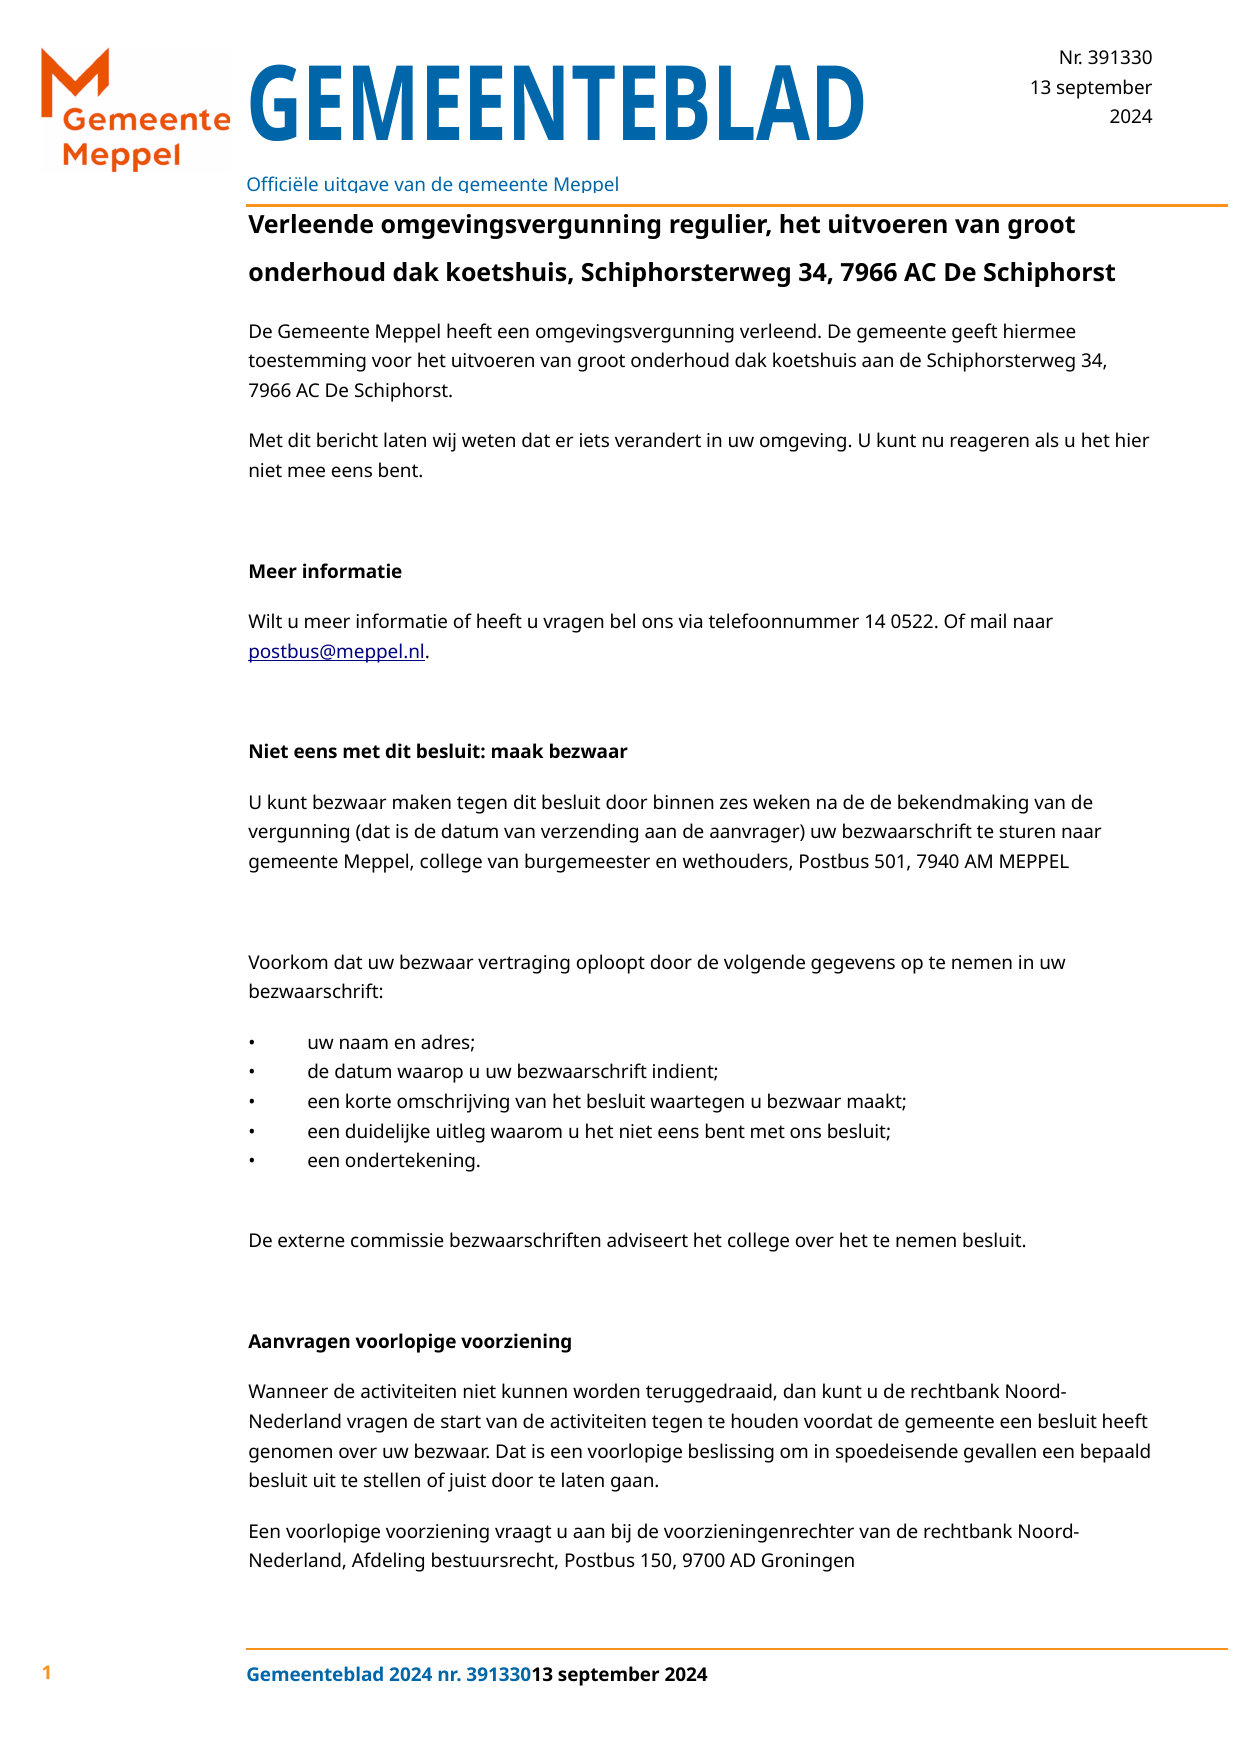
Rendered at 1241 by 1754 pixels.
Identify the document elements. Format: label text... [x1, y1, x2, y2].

text De Gemeente Meppel heeft een omgevingsvergunning verleend. De gemeente geeft hiermee toestemming voor het uitvoeren van groot onderhoud dak koetshuis aan de Schiphorsterweg 34, 7966 AC De Schiphorst. [248, 318, 1152, 403]
text Meer informatie [248, 558, 1152, 584]
picture [41, 47, 231, 172]
text Aanvragen voorlopige voorziening [248, 1328, 1152, 1354]
text Wilt u meer informatie of heeft u vragen bel ons via telefoonnummer 14 0522. Of mail naar postbus@meppel.nl. [248, 608, 1152, 664]
text Met dit bericht laten wij weten dat er iets verandert in uw omgeving. U kunt nu reageren als u het hier niet mee eens bent. [248, 427, 1152, 483]
text Verleende omgevingsvergunning regulier, het uitvoeren van groot onderhoud dak koetshuis, Schiphorsterweg 34, 7966 AC De Schiphorst [248, 207, 1152, 288]
list de datum waarop u uw bezwaarschrift indient; [248, 1059, 1152, 1084]
text Wanneer de activiteiten niet kunnen worden teruggedraaid, dan kunt u de rechtbank Noord-Nederland vragen de start van de activiteiten tegen te houden voordat de gemeente een besluit heeft genomen over uw bezwaar. Dat is een voorlopige beslissing om in spoedeisende gevallen een bepaald besluit uit te stellen of juist door te laten gaan. [248, 1379, 1152, 1493]
list een korte omschrijving van het besluit waartegen u bezwaar maakt; [248, 1088, 1152, 1114]
list uw naam en adres; [248, 1029, 1152, 1055]
text De externe commissie bezwaarschriften adviseert het college over het te nemen besluit. [248, 1227, 1152, 1253]
text U kunt bezwaar maken tegen dit besluit door binnen zes weken na de de bekendmaking van de vergunning (dat is de datum van verzending aan de aanvrager) uw bezwaarschrift te sturen naar gemeente Meppel, college van burgemeester en wethouders, Postbus 501, 7940 AM MEPPEL [248, 789, 1152, 874]
text Een voorlopige voorziening vraagt u aan bij de voorzieningenrechter van de rechtbank Noord-Nederland, Afdeling bestuursrecht, Postbus 150, 9700 AD Groningen [248, 1518, 1152, 1573]
text Voorkom dat uw bezwaar vertraging oploopt door de volgende gegevens op te nemen in uw bezwaarschrift: [248, 949, 1152, 1004]
list een duidelijke uitleg waarom u het niet eens bent met ons besluit; [248, 1118, 1152, 1144]
list een ondertekening. [248, 1147, 1152, 1173]
text Niet eens met dit besluit: maak bezwaar [248, 739, 1152, 764]
